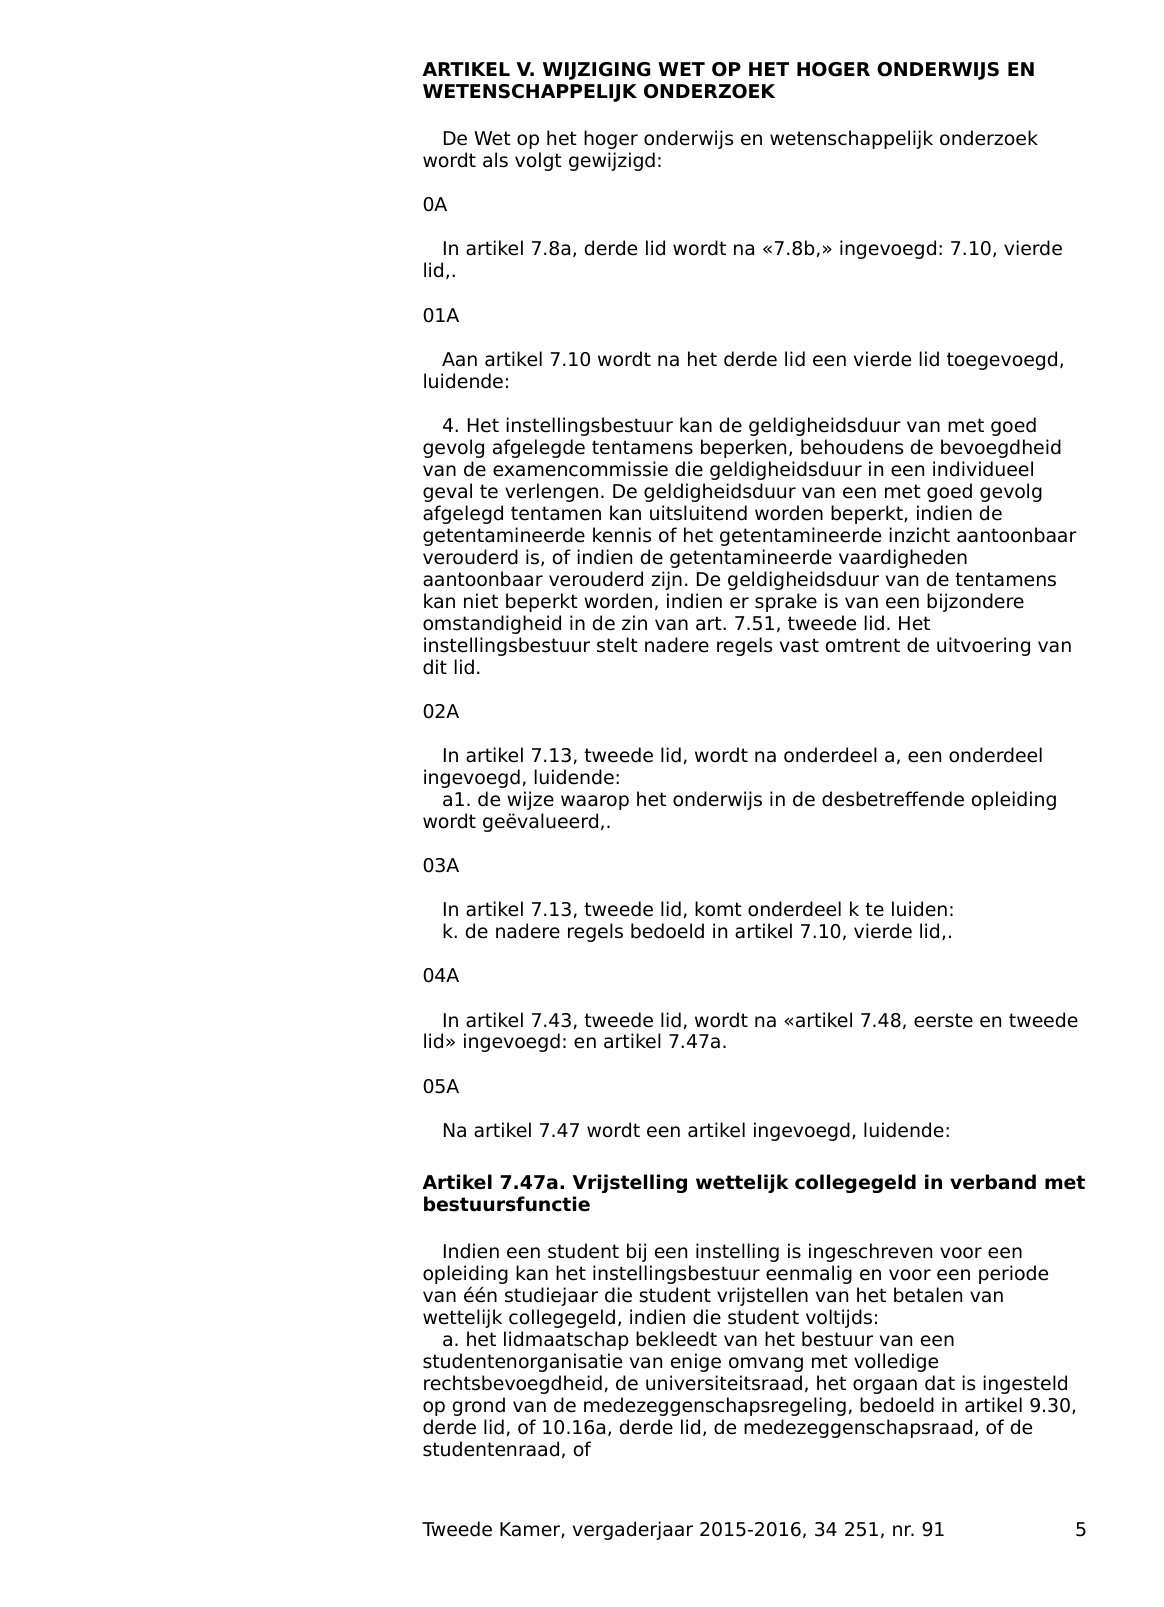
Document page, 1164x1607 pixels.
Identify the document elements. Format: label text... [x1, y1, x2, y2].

text 05A [422, 1076, 1087, 1098]
text In artikel 7.43, tweede lid, wordt na «artikel 7.48, eerste en tweede lid» ingevoegd: en artikel 7.47a. [422, 1009, 1087, 1053]
text 04A [422, 965, 1087, 987]
text 01A [422, 304, 1087, 326]
text 4. Het instellingsbestuur kan de geldigheidsduur van met goed gevolg afgelegde tentamens beperken, behoudens de bevoegdheid van de examencommissie die geldigheidsduur in een individueel geval te verlengen. De geldigheidsduur van een met goed gevolg afgelegd tentamen kan uitsluitend worden beperkt, indien de getentamineerde kennis of het getentamineerde inzicht aantoonbaar verouderd is, of indien de getentamineerde vaardigheden aantoonbaar verouderd zijn. De geldigheidsduur van de tentamens kan niet beperkt worden, indien er sprake is van een bijzondere omstandigheid in de zin van art. 7.51, tweede lid. Het instellingsbestuur stelt nadere regels vast omtrent de uitvoering van dit lid. [422, 415, 1087, 678]
text De Wet op het hoger onderwijs en wetenschappelijk onderzoek wordt als volgt gewijzigd: [422, 128, 1087, 172]
text Na artikel 7.47 wordt een artikel ingevoegd, luidende: [422, 1120, 1087, 1142]
text 03A [422, 855, 1087, 877]
text a. het lidmaatschap bekleedt van het bestuur van een studentenorganisatie van enige omvang met volledige rechtsbevoegdheid, de universiteitsraad, het orgaan dat is ingesteld op grond van de medezeggenschapsregeling, bedoeld in artikel 9.30, derde lid, of 10.16a, derde lid, de medezeggenschapsraad, of de studentenraad, of [422, 1329, 1087, 1461]
text a1. de wijze waarop het onderwijs in de desbetreffende opleiding wordt geëvalueerd,. [422, 789, 1087, 833]
text In artikel 7.8a, derde lid wordt na «7.8b,» ingevoegd: 7.10, vierde lid,. [422, 238, 1087, 282]
subtitle Artikel 7.47a. Vrijstelling wettelijk collegegeld in verband met bestuursfunctie [422, 1172, 1087, 1216]
text 02A [422, 701, 1087, 723]
text In artikel 7.13, tweede lid, wordt na onderdeel a, een onderdeel ingevoegd, luidende: [422, 745, 1087, 789]
text Indien een student bij een instelling is ingeschreven voor een opleiding kan het instellingsbestuur eenmalig en voor een periode van één studiejaar die student vrijstellen van het betalen van wettelijk collegegeld, indien die student voltijds: [422, 1241, 1087, 1329]
text 0A [422, 194, 1087, 216]
text k. de nadere regels bedoeld in artikel 7.10, vierde lid,. [422, 921, 1087, 943]
text Aan artikel 7.10 wordt na het derde lid een vierde lid toegevoegd, luidende: [422, 349, 1087, 393]
text In artikel 7.13, tweede lid, komt onderdeel k te luiden: [422, 899, 1087, 921]
subtitle ARTIKEL V. WIJZIGING WET OP HET HOGER ONDERWIJS EN WETENSCHAPPELIJK ONDERZOEK [422, 59, 1087, 103]
